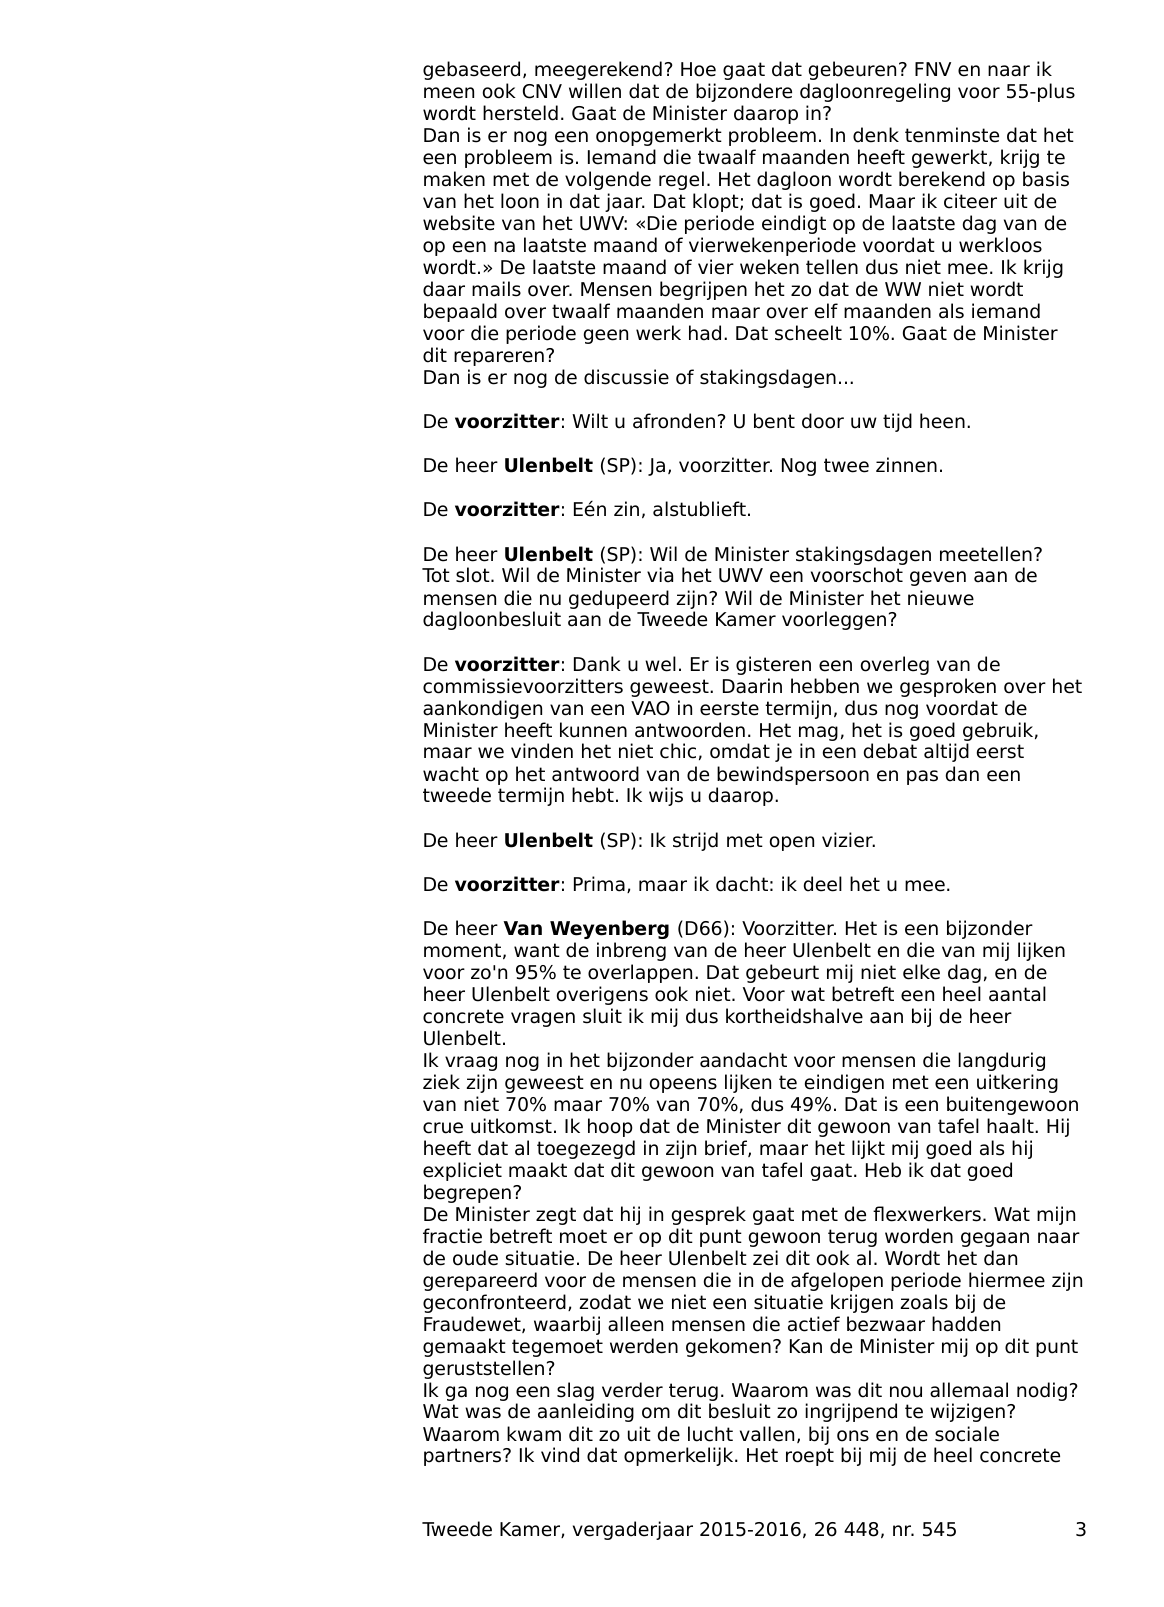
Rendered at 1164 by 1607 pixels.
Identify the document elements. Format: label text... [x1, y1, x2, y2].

text De Minister zegt dat hij in gesprek gaat met de flexwerkers. Wat mijn fractie betreft moet er op dit punt gewoon terug worden gegaan naar de oude situatie. De heer Ulenbelt zei dit ook al. Wordt het dan gerepareerd voor de mensen die in de afgelopen periode hiermee zijn geconfronteerd, zodat we niet een situatie krijgen zoals bij de Fraudewet, waarbij alleen mensen die actief bezwaar hadden gemaakt tegemoet werden gekomen? Kan de Minister mij op dit punt geruststellen? [422, 1204, 1087, 1379]
text Tot slot. Wil de Minister via het UWV een voorschot geven aan de mensen die nu gedupeerd zijn? Wil de Minister het nieuwe dagloonbesluit aan de Tweede Kamer voorleggen? [422, 565, 1087, 631]
text Ik vraag nog in het bijzonder aandacht voor mensen die langdurig ziek zijn geweest en nu opeens lijken te eindigen met een uitkering van niet 70% maar 70% van 70%, dus 49%. Dat is een buitengewoon crue uitkomst. Ik hoop dat de Minister dit gewoon van tafel haalt. Hij heeft dat al toegezegd in zijn brief, maar het lijkt mij goed als hij expliciet maakt dat dit gewoon van tafel gaat. Heb ik dat goed begrepen? [422, 1050, 1087, 1204]
text De voorzitter: Wilt u afronden? U bent door uw tijd heen. [422, 411, 1087, 433]
text De voorzitter: Dank u wel. Er is gisteren een overleg van de commissievoorzitters geweest. Daarin hebben we gesproken over het aankondigen van een VAO in eerste termijn, dus nog voordat de Minister heeft kunnen antwoorden. Het mag, het is goed gebruik, maar we vinden het niet chic, omdat je in een debat altijd eerst wacht op het antwoord van de bewindspersoon en pas dan een tweede termijn hebt. Ik wijs u daarop. [422, 653, 1087, 807]
text Dan is er nog een onopgemerkt probleem. In denk tenminste dat het een probleem is. Iemand die twaalf maanden heeft gewerkt, krijg te maken met de volgende regel. Het dagloon wordt berekend op basis van het loon in dat jaar. Dat klopt; dat is goed. Maar ik citeer uit de website van het UWV: «Die periode eindigt op de laatste dag van de op een na laatste maand of vierwekenperiode voordat u werkloos wordt.» De laatste maand of vier weken tellen dus niet mee. Ik krijg daar mails over. Mensen begrijpen het zo dat de WW niet wordt bepaald over twaalf maanden maar over elf maanden als iemand voor die periode geen werk had. Dat scheelt 10%. Gaat de Minister dit repareren? [422, 125, 1087, 367]
text De voorzitter: Eén zin, alstublieft. [422, 499, 1087, 521]
text De heer Ulenbelt (SP): Wil de Minister stakingsdagen meetellen? [422, 543, 1087, 565]
text gebaseerd, meegerekend? Hoe gaat dat gebeuren? FNV en naar ik meen ook CNV willen dat de bijzondere dagloonregeling voor 55-plus wordt hersteld. Gaat de Minister daarop in? [422, 59, 1087, 125]
text Dan is er nog de discussie of stakingsdagen... [422, 367, 1087, 389]
text Ik ga nog een slag verder terug. Waarom was dit nou allemaal nodig? Wat was de aanleiding om dit besluit zo ingrijpend te wijzigen? Waarom kwam dit zo uit de lucht vallen, bij ons en de sociale partners? Ik vind dat opmerkelijk. Het roept bij mij de heel concrete [422, 1379, 1087, 1467]
text De heer Ulenbelt (SP): Ja, voorzitter. Nog twee zinnen. [422, 455, 1087, 477]
text De heer Van Weyenberg (D66): Voorzitter. Het is een bijzonder moment, want de inbreng van de heer Ulenbelt en die van mij lijken voor zo'n 95% te overlappen. Dat gebeurt mij niet elke dag, en de heer Ulenbelt overigens ook niet. Voor wat betreft een heel aantal concrete vragen sluit ik mij dus kortheidshalve aan bij de heer Ulenbelt. [422, 918, 1087, 1050]
text De voorzitter: Prima, maar ik dacht: ik deel het u mee. [422, 874, 1087, 896]
text De heer Ulenbelt (SP): Ik strijd met open vizier. [422, 829, 1087, 852]
